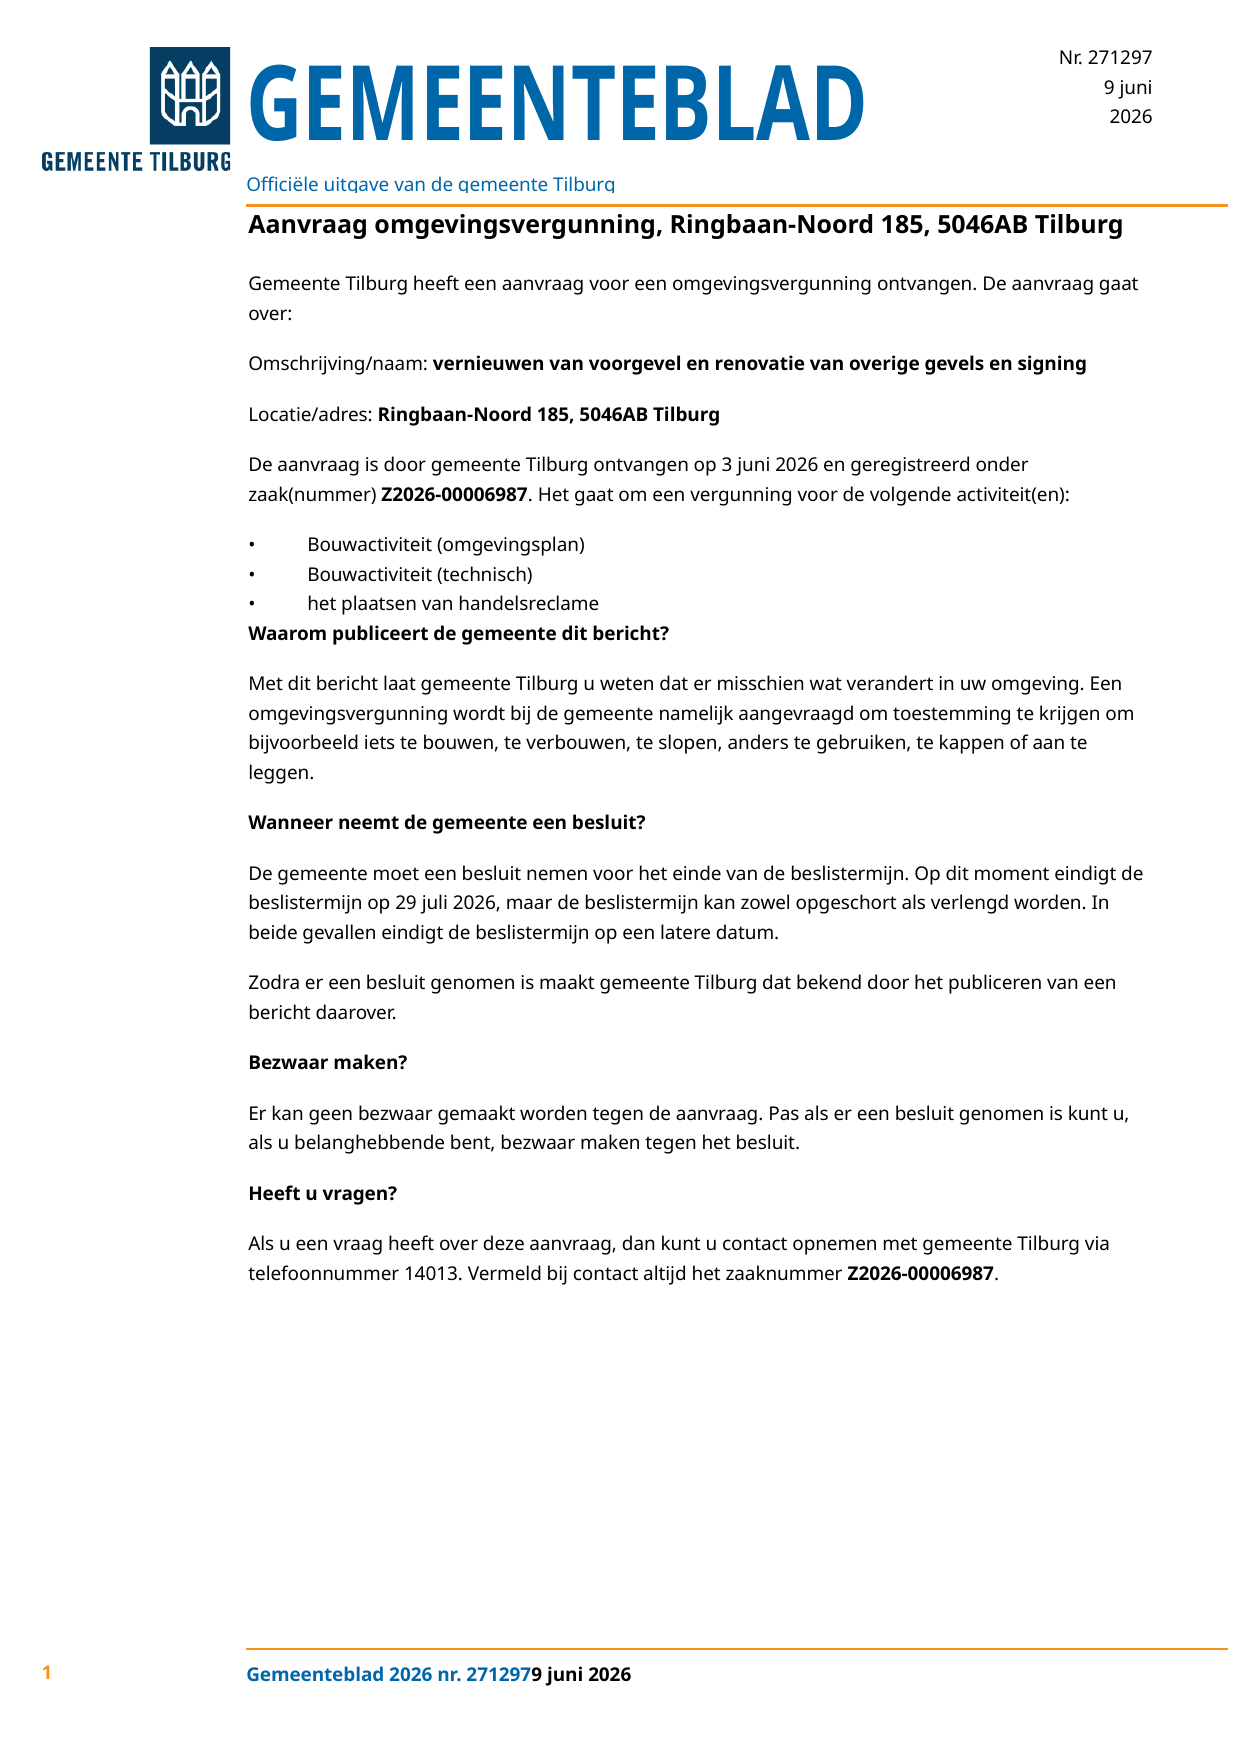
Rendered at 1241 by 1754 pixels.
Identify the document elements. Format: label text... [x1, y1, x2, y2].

text Bezwaar maken? [248, 1049, 1152, 1075]
text De aanvraag is door gemeente Tilburg ontvangen op 3 juni 2026 en geregistreerd onder zaak(nummer) Z2026-00006987. Het gaat om een vergunning voor de volgende activiteit(en): [248, 451, 1152, 506]
text Locatie/adres: Ringbaan-Noord 185, 5046AB Tilburg [248, 401, 1152, 426]
text Aanvraag omgevingsvergunning, Ringbaan-Noord 185, 5046AB Tilburg [248, 207, 1152, 241]
list Bouwactiviteit (technisch) [248, 561, 1152, 586]
list het plaatsen van handelsreclame [248, 590, 1152, 616]
list Bouwactiviteit (omgevingsplan) [248, 531, 1152, 557]
picture [41, 47, 231, 172]
text Er kan geen bezwaar gemaakt worden tegen de aanvraag. Pas als er een besluit genomen is kunt u, als u belanghebbende bent, bezwaar maken tegen het besluit. [248, 1100, 1152, 1155]
text Omschrijving/naam: vernieuwen van voorgevel en renovatie van overige gevels en signing [248, 350, 1152, 376]
text Heeft u vragen? [248, 1180, 1152, 1206]
text De gemeente moet een besluit nemen voor het einde van de beslistermijn. Op dit moment eindigt de beslistermijn op 29 juli 2026, maar de beslistermijn kan zowel opgeschort als verlengd worden. In beide gevallen eindigt de beslistermijn op een latere datum. [248, 860, 1152, 945]
text Waarom publiceert de gemeente dit bericht? [248, 620, 1152, 646]
text Wanneer neemt de gemeente een besluit? [248, 809, 1152, 835]
text Met dit bericht laat gemeente Tilburg u weten dat er misschien wat verandert in uw omgeving. Een omgevingsvergunning wordt bij de gemeente namelijk aangevraagd om toestemming te krijgen om bijvoorbeeld iets te bouwen, te verbouwen, te slopen, anders te gebruiken, te kappen of aan te leggen. [248, 670, 1152, 785]
text Gemeente Tilburg heeft een aanvraag voor een omgevingsvergunning ontvangen. De aanvraag gaat over: [248, 270, 1152, 326]
text Als u een vraag heeft over deze aanvraag, dan kunt u contact opnemen met gemeente Tilburg via telefoonnummer 14013. Vermeld bij contact altijd het zaaknummer Z2026-00006987. [248, 1230, 1152, 1286]
text Zodra er een besluit genomen is maakt gemeente Tilburg dat bekend door het publiceren van een bericht daarover. [248, 969, 1152, 1025]
